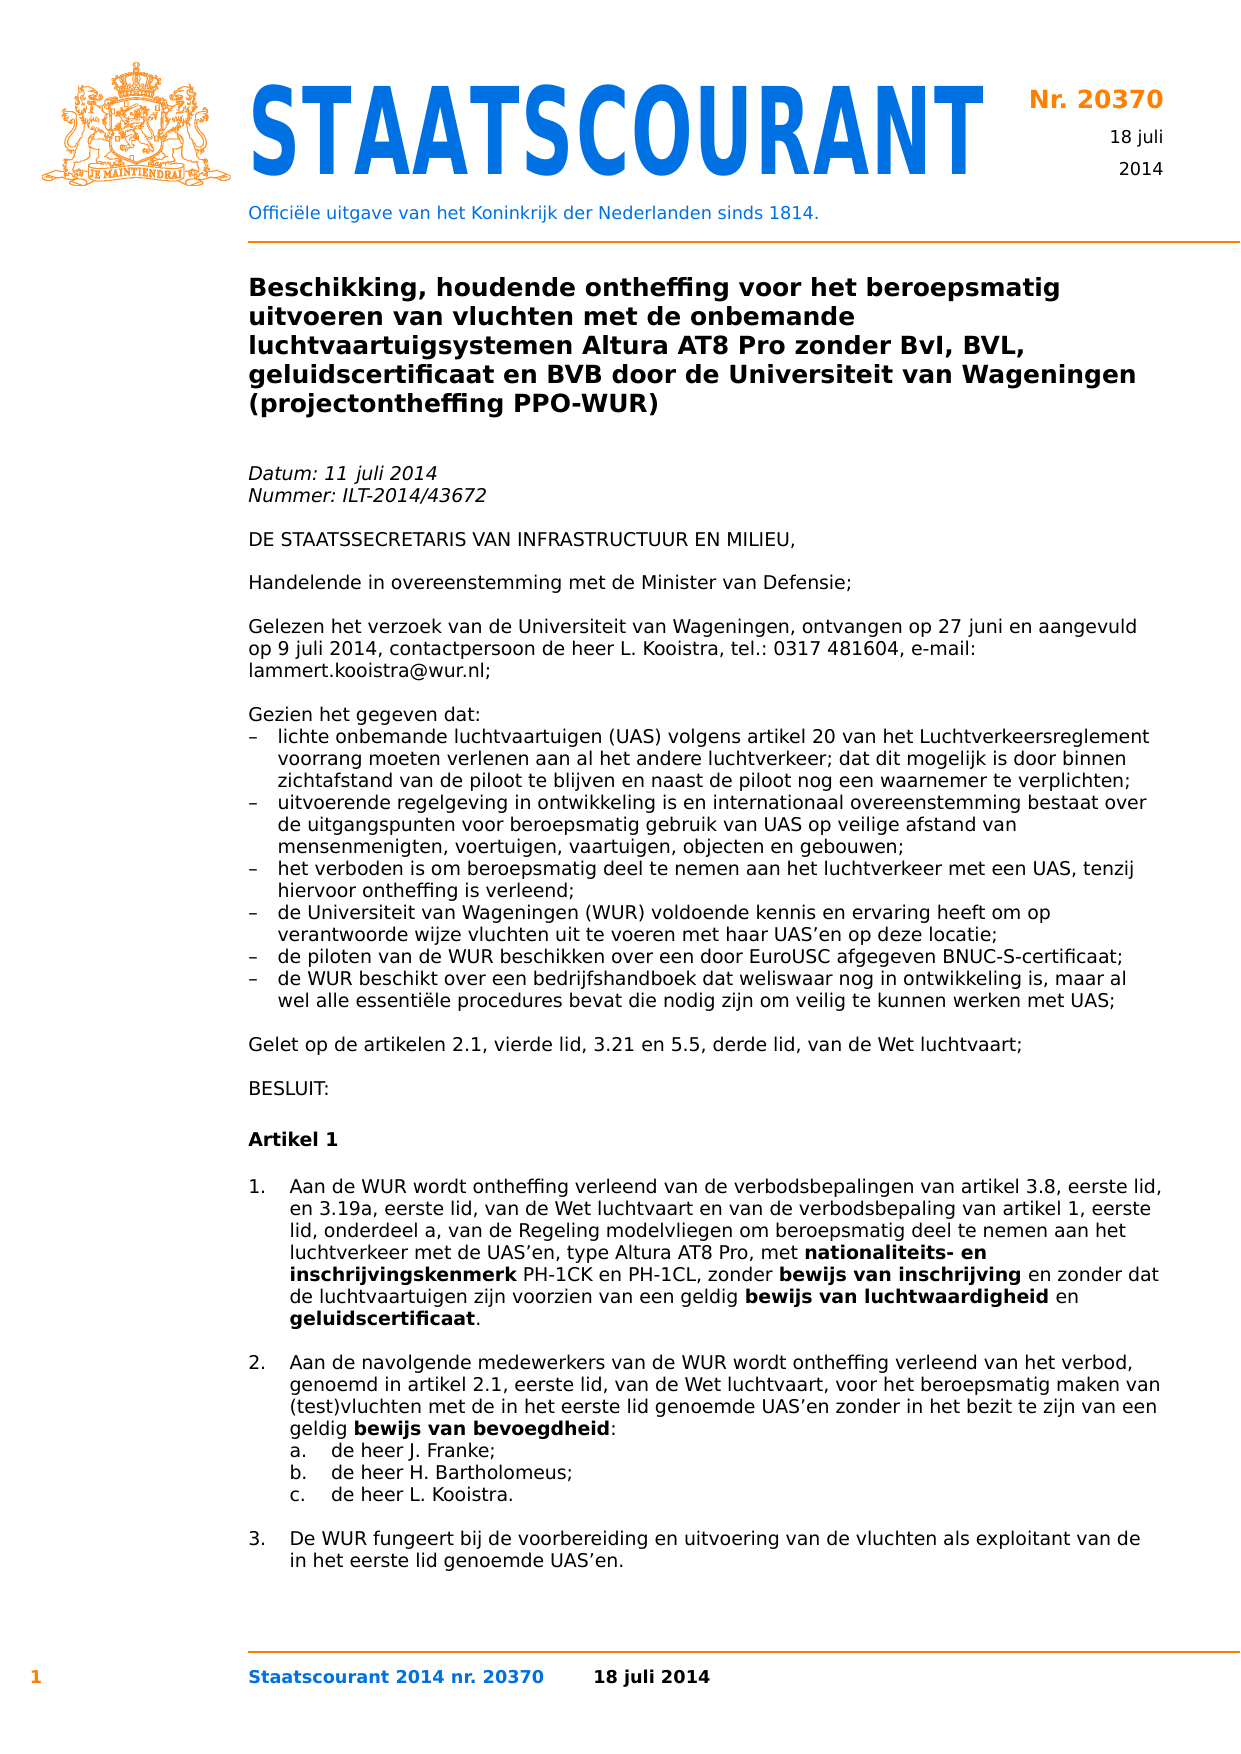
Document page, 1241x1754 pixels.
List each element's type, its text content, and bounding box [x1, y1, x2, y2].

picture [41, 62, 231, 186]
text Handelende in overeenstemming met de Minister van Defensie; [248, 572, 1163, 594]
text – het verboden is om beroepsmatig deel te nemen aan het luchtverkeer met een UAS, tenzij hiervoor ontheffing is verleend; [248, 858, 1163, 902]
subtitle Beschikking, houdende ontheffing voor het beroepsmatig uitvoeren van vluchten met de onbemande luchtvaartuigsystemen Altura AT8 Pro zonder BvI, BVL, geluidscertificaat en BVB door de Universiteit van Wageningen (projectontheffing PPO-WUR) [248, 273, 1163, 419]
table_cell 18 juli [998, 121, 1240, 153]
text – de Universiteit van Wageningen (WUR) voldoende kennis en ervaring heeft om op verantwoorde wijze vluchten uit te voeren met haar UAS’en op deze locatie; [248, 902, 1163, 946]
text Gezien het gegeven dat: [248, 704, 1163, 726]
text Gelet op de artikelen 2.1, vierde lid, 3.21 en 5.5, derde lid, van de Wet luchtvaart; [248, 1033, 1163, 1056]
text 3. De WUR fungeert bij de voorbereiding en uitvoering van de vluchten als exploitant van de in het eerste lid genoemde UAS’en. [248, 1528, 1163, 1572]
text Nummer: ILT-2014/43672 [248, 484, 1163, 507]
text c. de heer L. Kooistra. [289, 1484, 1163, 1506]
subtitle Artikel 1 [248, 1129, 1163, 1151]
text Gelezen het verzoek van de Universiteit van Wageningen, ontvangen op 27 juni en aangevuld op 9 juli 2014, contactpersoon de heer L. Kooistra, tel.: 0317 481604, e-mail: lammert.kooistra@wur.nl; [248, 616, 1163, 682]
text b. de heer H. Bartholomeus; [289, 1462, 1163, 1484]
table_cell 2014 [998, 153, 1240, 203]
text – lichte onbemande luchtvaartuigen (UAS) volgens artikel 20 van het Luchtverkeersreglement voorrang moeten verlenen aan al het andere luchtverkeer; dat dit mogelijk is door binnen zichtafstand van de piloot te blijven en naast de piloot nog een waarnemer te verplichten; [248, 726, 1163, 792]
text BESLUIT: [248, 1077, 1163, 1099]
text – de WUR beschikt over een bedrijfshandboek dat weliswaar nog in ontwikkeling is, maar al wel alle essentiële procedures bevat die nodig zijn om veilig te kunnen werken met UAS; [248, 968, 1163, 1012]
table_header Nr. 20370 [998, 62, 1240, 121]
table_cell Officiële uitgave van het Koninkrijk der Nederlanden sinds 1814. [248, 203, 1240, 241]
text 1. Aan de WUR wordt ontheffing verleend van de verbodsbepalingen van artikel 3.8, eerste lid, en 3.19a, eerste lid, van de Wet luchtvaart en van de verbodsbepaling van artikel 1, eerste lid, onderdeel a, van de Regeling modelvliegen om beroepsmatig deel te nemen aan het luchtverkeer met de UAS’en, type Altura AT8 Pro, met nationaliteits- en inschrijvingskenmerk PH-1CK en PH-1CL, zonder bewijs van inschrijving en zonder dat de luchtvaartuigen zijn voorzien van een geldig bewijs van luchtwaardigheid en geluidscertificaat. [248, 1176, 1163, 1330]
table_header STAATSCOURANT [248, 62, 998, 203]
table_header [25, 62, 248, 241]
text Datum: 11 juli 2014 [248, 463, 1163, 484]
text – de piloten van de WUR beschikken over een door EuroUSC afgegeven BNUC-S-certificaat; [248, 946, 1163, 968]
text 2. Aan de navolgende medewerkers van de WUR wordt ontheffing verleend van het verbod, genoemd in artikel 2.1, eerste lid, van de Wet luchtvaart, voor het beroepsmatig maken van (test)vluchten met de in het eerste lid genoemde UAS’en zonder in het bezit te zijn van een geldig bewijs van bevoegdheid: [248, 1352, 1163, 1440]
text DE STAATSSECRETARIS VAN INFRASTRUCTUUR EN MILIEU, [248, 528, 1163, 550]
text a. de heer J. Franke; [289, 1440, 1163, 1462]
text – uitvoerende regelgeving in ontwikkeling is en internationaal overeenstemming bestaat over de uitgangspunten voor beroepsmatig gebruik van UAS op veilige afstand van mensenmenigten, voertuigen, vaartuigen, objecten en gebouwen; [248, 792, 1163, 858]
